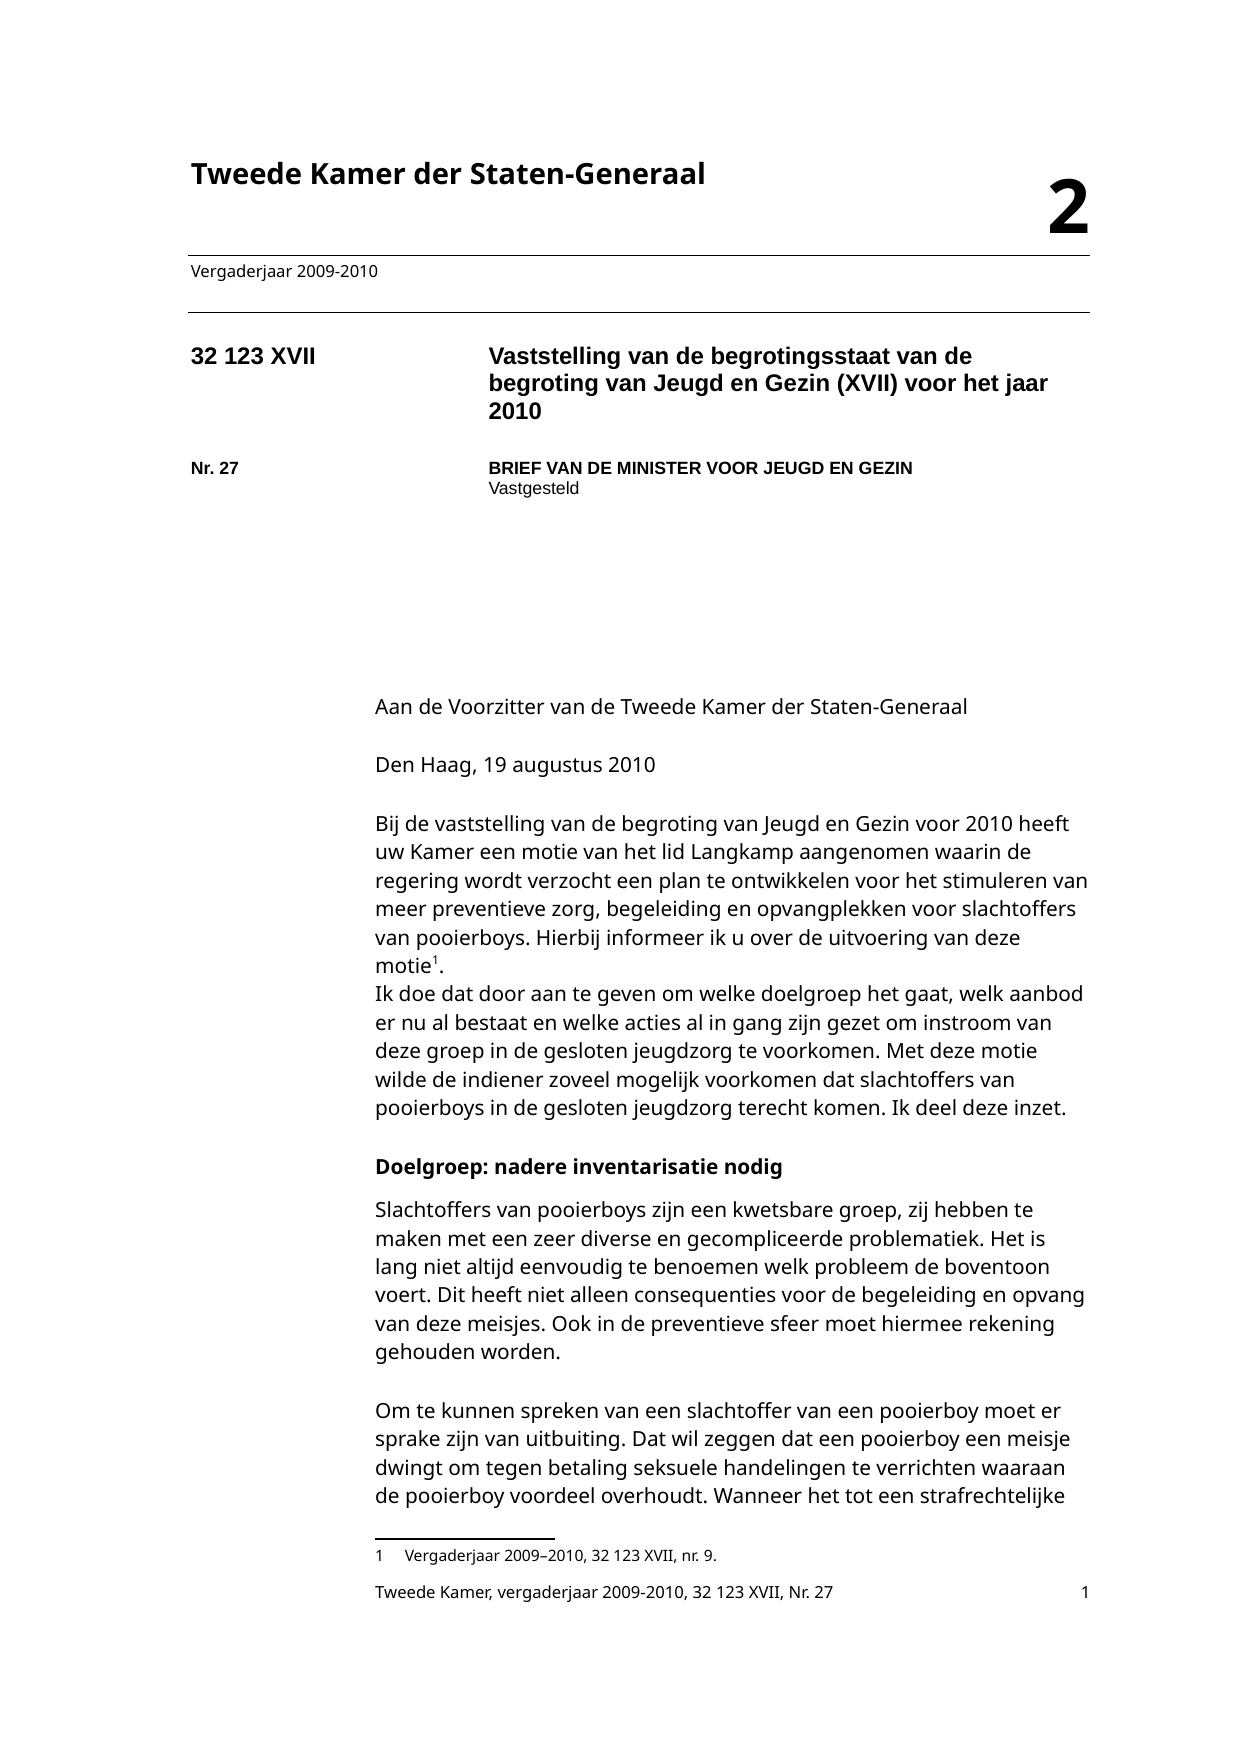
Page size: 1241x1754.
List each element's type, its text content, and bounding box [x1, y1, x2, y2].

table_cell [188, 313, 485, 339]
text Doelgroep: nadere inventarisatie nodig [375, 1152, 1090, 1180]
table_cell [485, 256, 1090, 312]
text Vergaderjaar 2009–2010, 32 123 XVII, nr. 9. [375, 1538, 1090, 1566]
table_cell Nr. 27 [188, 455, 485, 573]
table_cell Vergaderjaar 2009-2010 [188, 256, 485, 312]
table_cell Vaststelling van de begrotingsstaat van de begroting van Jeugd en Gezin (XVII) voor het jaar 2010 [485, 339, 1090, 454]
table_cell 32 123 XVII [188, 339, 485, 454]
table_header Tweede Kamer der Staten-Generaal [188, 150, 909, 255]
text Aan de Voorzitter van de Tweede Kamer der Staten-Generaal [375, 692, 1090, 721]
text Slachtoffers van pooierboys zijn een kwetsbare groep, zij hebben te maken met een zeer diverse en gecompliceerde problematiek. Het is lang niet altijd eenvoudig te benoemen welk probleem de boventoon voert. Dit heeft niet alleen consequenties voor de begeleiding en opvang van deze meisjes. Ook in de preventieve sfeer moet hiermee rekening gehouden worden. [375, 1195, 1090, 1366]
text Om te kunnen spreken van een slachtoffer van een pooierboy moet er sprake zijn van uitbuiting. Dat wil zeggen dat een pooierboy een meisje dwingt om tegen betaling seksuele handelingen te verrichten waaraan de pooierboy voordeel overhoudt. Wanneer het tot een strafrechtelijke [375, 1396, 1090, 1509]
table_cell BRIEF VAN DE MINISTER VOOR JEUGD EN GEZIN Vastgesteld [485, 455, 1090, 573]
text Bij de vaststelling van de begroting van Jeugd en Gezin voor 2010 heeft uw Kamer een motie van het lid Langkamp aangenomen waarin de regering wordt verzocht een plan te ontwikkelen voor het stimuleren van meer preventieve zorg, begeleiding en opvangplekken voor slachtoffers van pooierboys. Hierbij informeer ik u over de uitvoering van deze motie. [375, 809, 1090, 979]
text Ik doe dat door aan te geven om welke doelgroep het gaat, welk aanbod er nu al bestaat en welke acties al in gang zijn gezet om instroom van deze groep in de gesloten jeugdzorg te voorkomen. Met deze motie wilde de indiener zoveel mogelijk voorkomen dat slachtoffers van pooierboys in de gesloten jeugdzorg terecht komen. Ik deel deze inzet. [375, 979, 1090, 1122]
table_header 2 [910, 150, 1090, 255]
table_cell [485, 313, 1090, 339]
text Den Haag, 19 augustus 2010 [375, 751, 1090, 779]
